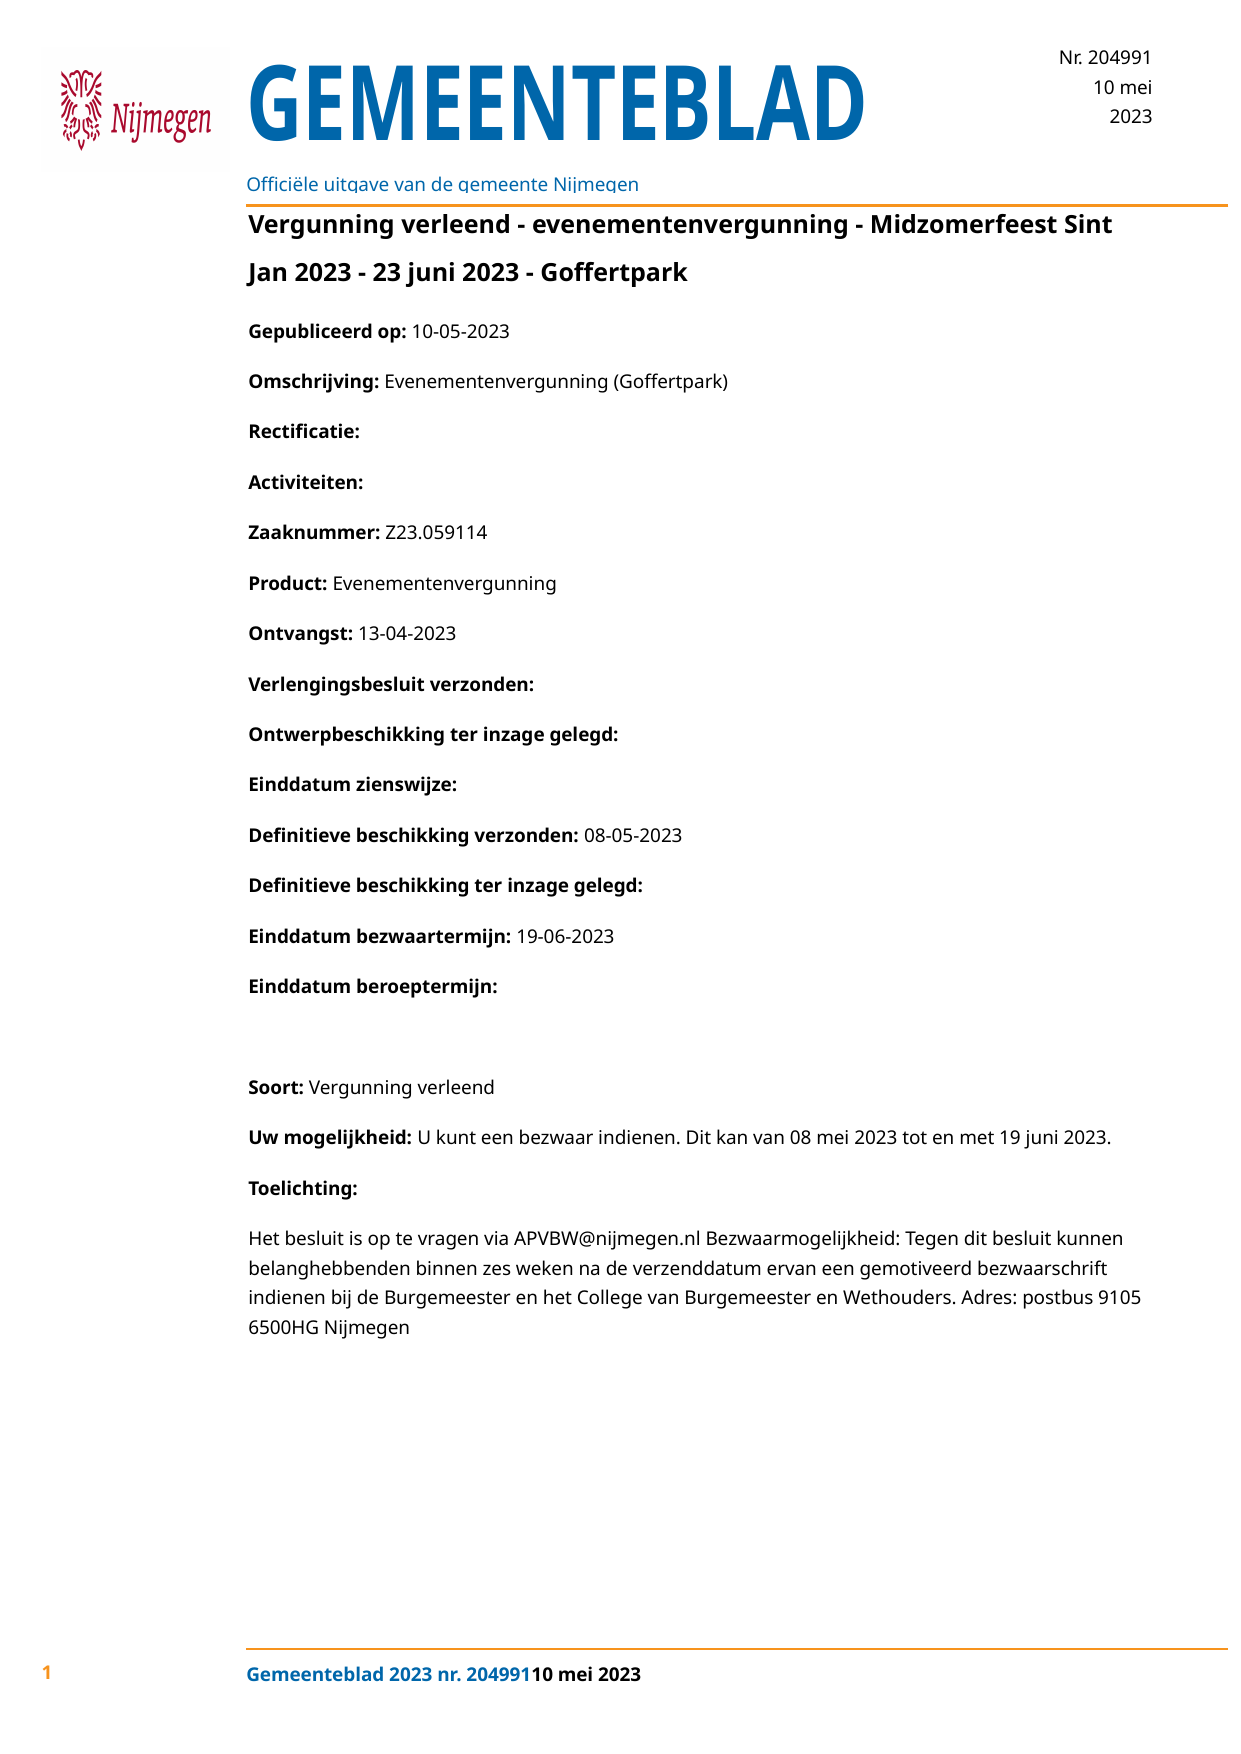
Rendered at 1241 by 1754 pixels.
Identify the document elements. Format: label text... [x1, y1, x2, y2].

text Definitieve beschikking ter inzage gelegd: [248, 872, 1152, 898]
text Het besluit is op te vragen via APVBW@nijmegen.nl Bezwaarmogelijkheid: Tegen dit besluit kunnen belanghebbenden binnen zes weken na de verzenddatum ervan een gemotiveerd bezwaarschrift indienen bij de Burgemeester en het College van Burgemeester en Wethouders. Adres: postbus 9105 6500HG Nijmegen [248, 1225, 1152, 1340]
text Soort: Vergunning verleend [248, 1074, 1152, 1100]
picture [41, 47, 231, 172]
text Activiteiten: [248, 469, 1152, 495]
text Toelichting: [248, 1175, 1152, 1201]
text Gepubliceerd op: 10-05-2023 [248, 318, 1152, 344]
text Zaaknummer: Z23.059114 [248, 519, 1152, 545]
text Omschrijving: Evenementenvergunning (Goffertpark) [248, 368, 1152, 394]
text Product: Evenementenvergunning [248, 570, 1152, 596]
text Einddatum beroeptermijn: [248, 973, 1152, 999]
text Vergunning verleend - evenementenvergunning - Midzomerfeest Sint Jan 2023 - 23 juni 2023 - Goffertpark [248, 207, 1152, 288]
text Rectificatie: [248, 419, 1152, 444]
text Ontvangst: 13-04-2023 [248, 620, 1152, 646]
text Ontwerpbeschikking ter inzage gelegd: [248, 721, 1152, 747]
text Einddatum bezwaartermijn: 19-06-2023 [248, 923, 1152, 949]
text Verlengingsbesluit verzonden: [248, 671, 1152, 697]
text Uw mogelijkheid: U kunt een bezwaar indienen. Dit kan van 08 mei 2023 tot en met 19 juni 2023. [248, 1124, 1152, 1150]
text Definitieve beschikking verzonden: 08-05-2023 [248, 822, 1152, 848]
text Einddatum zienswijze: [248, 772, 1152, 797]
